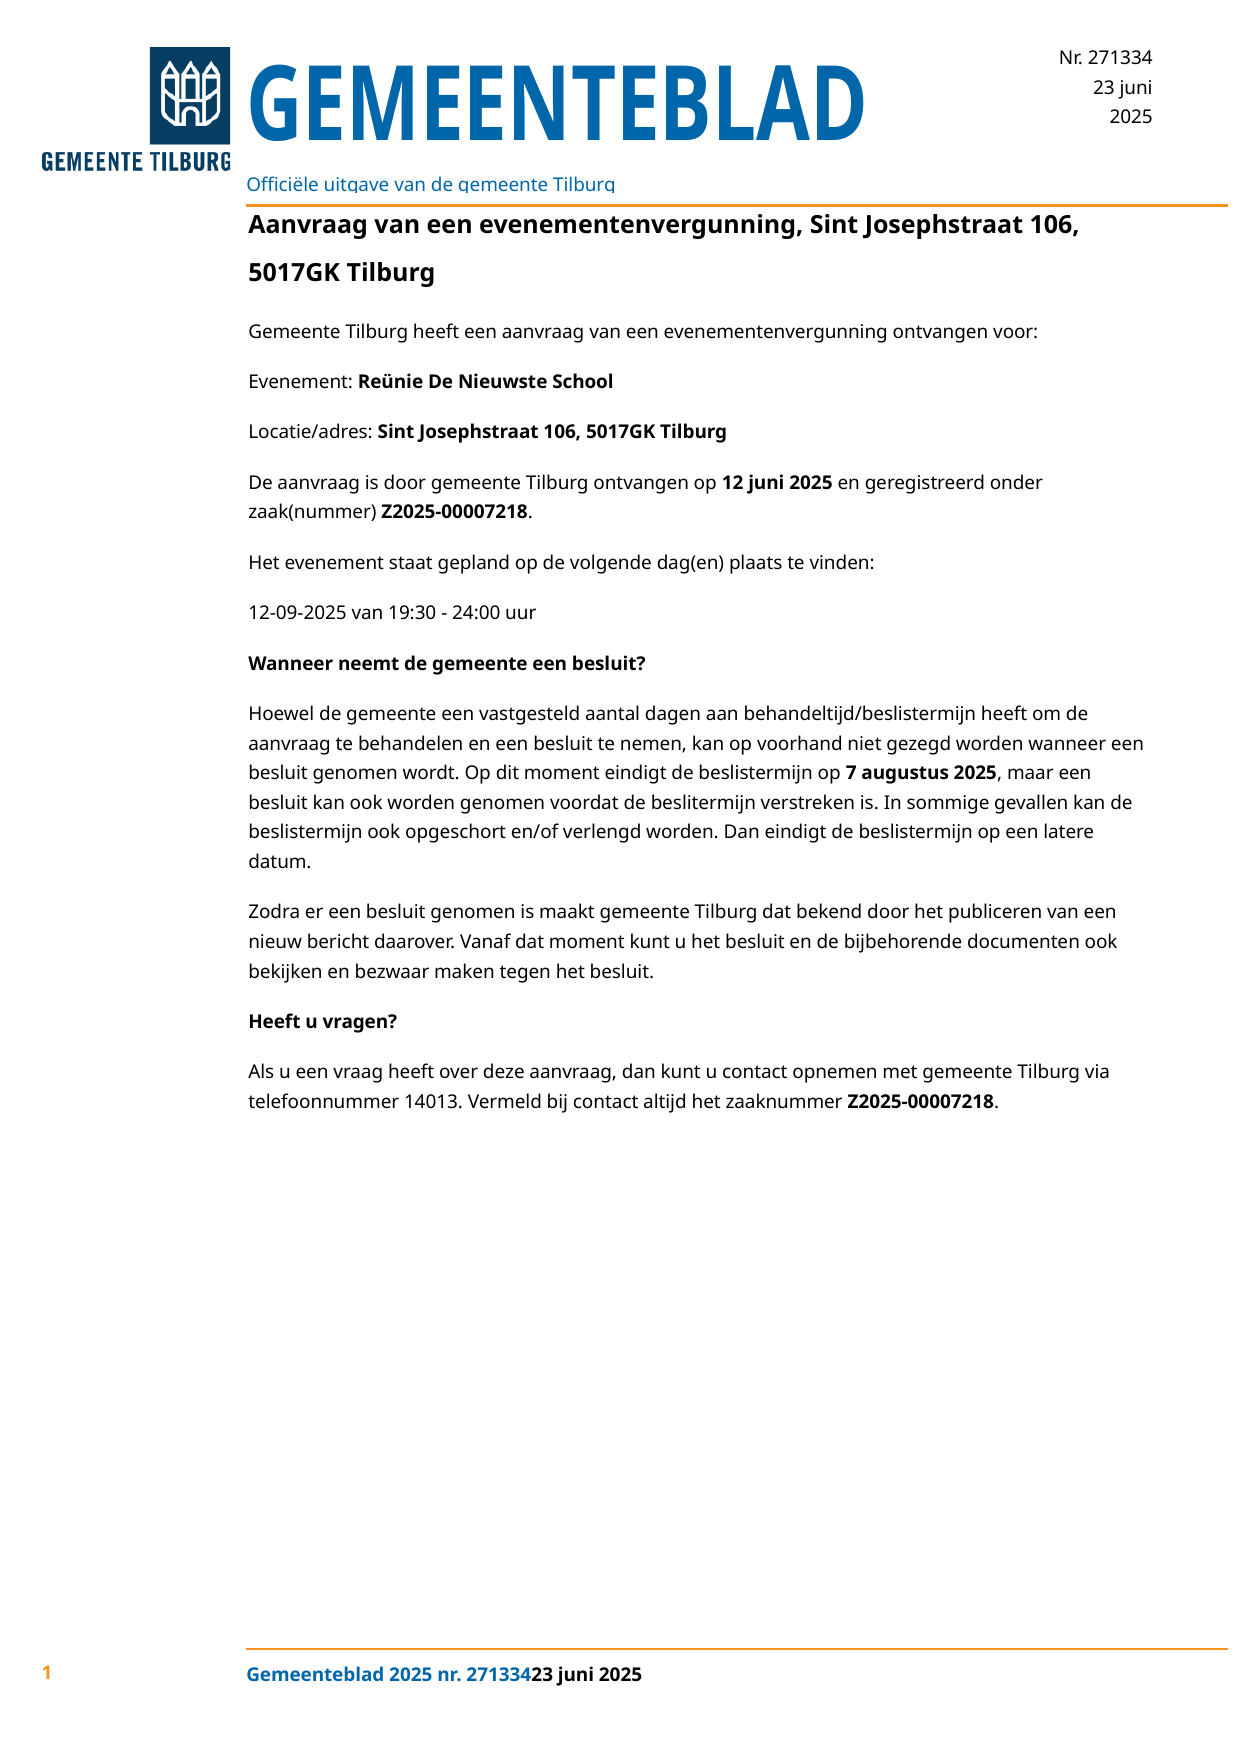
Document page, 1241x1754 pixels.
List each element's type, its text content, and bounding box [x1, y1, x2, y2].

text De aanvraag is door gemeente Tilburg ontvangen op 12 juni 2025 en geregistreerd onder zaak(nummer) Z2025-00007218. [248, 469, 1152, 524]
text Hoewel de gemeente een vastgesteld aantal dagen aan behandeltijd/beslistermijn heeft om de aanvraag te behandelen en een besluit te nemen, kan op voorhand niet gezegd worden wanneer een besluit genomen wordt. Op dit moment eindigt de beslistermijn op 7 augustus 2025, maar een besluit kan ook worden genomen voordat de beslitermijn verstreken is. In sommige gevallen kan de beslistermijn ook opgeschort en/of verlengd worden. Dan eindigt de beslistermijn op een latere datum. [248, 700, 1152, 874]
picture [41, 47, 231, 172]
text Zodra er een besluit genomen is maakt gemeente Tilburg dat bekend door het publiceren van een nieuw bericht daarover. Vanaf dat moment kunt u het besluit en de bijbehorende documenten ook bekijken en bezwaar maken tegen het besluit. [248, 899, 1152, 984]
text Locatie/adres: Sint Josephstraat 106, 5017GK Tilburg [248, 419, 1152, 444]
text Het evenement staat gepland op de volgende dag(en) plaats te vinden: [248, 549, 1152, 575]
text Gemeente Tilburg heeft een aanvraag van een evenementenvergunning ontvangen voor: [248, 318, 1152, 344]
text Als u een vraag heeft over deze aanvraag, dan kunt u contact opnemen met gemeente Tilburg via telefoonnummer 14013. Vermeld bij contact altijd het zaaknummer Z2025-00007218. [248, 1059, 1152, 1114]
text Aanvraag van een evenementenvergunning, Sint Josephstraat 106, 5017GK Tilburg [248, 207, 1152, 288]
text Heeft u vragen? [248, 1008, 1152, 1034]
text Wanneer neemt de gemeente een besluit? [248, 650, 1152, 676]
text 12-09-2025 van 19:30 - 24:00 uur [248, 599, 1152, 625]
text Evenement: Reünie De Nieuwste School [248, 368, 1152, 394]
